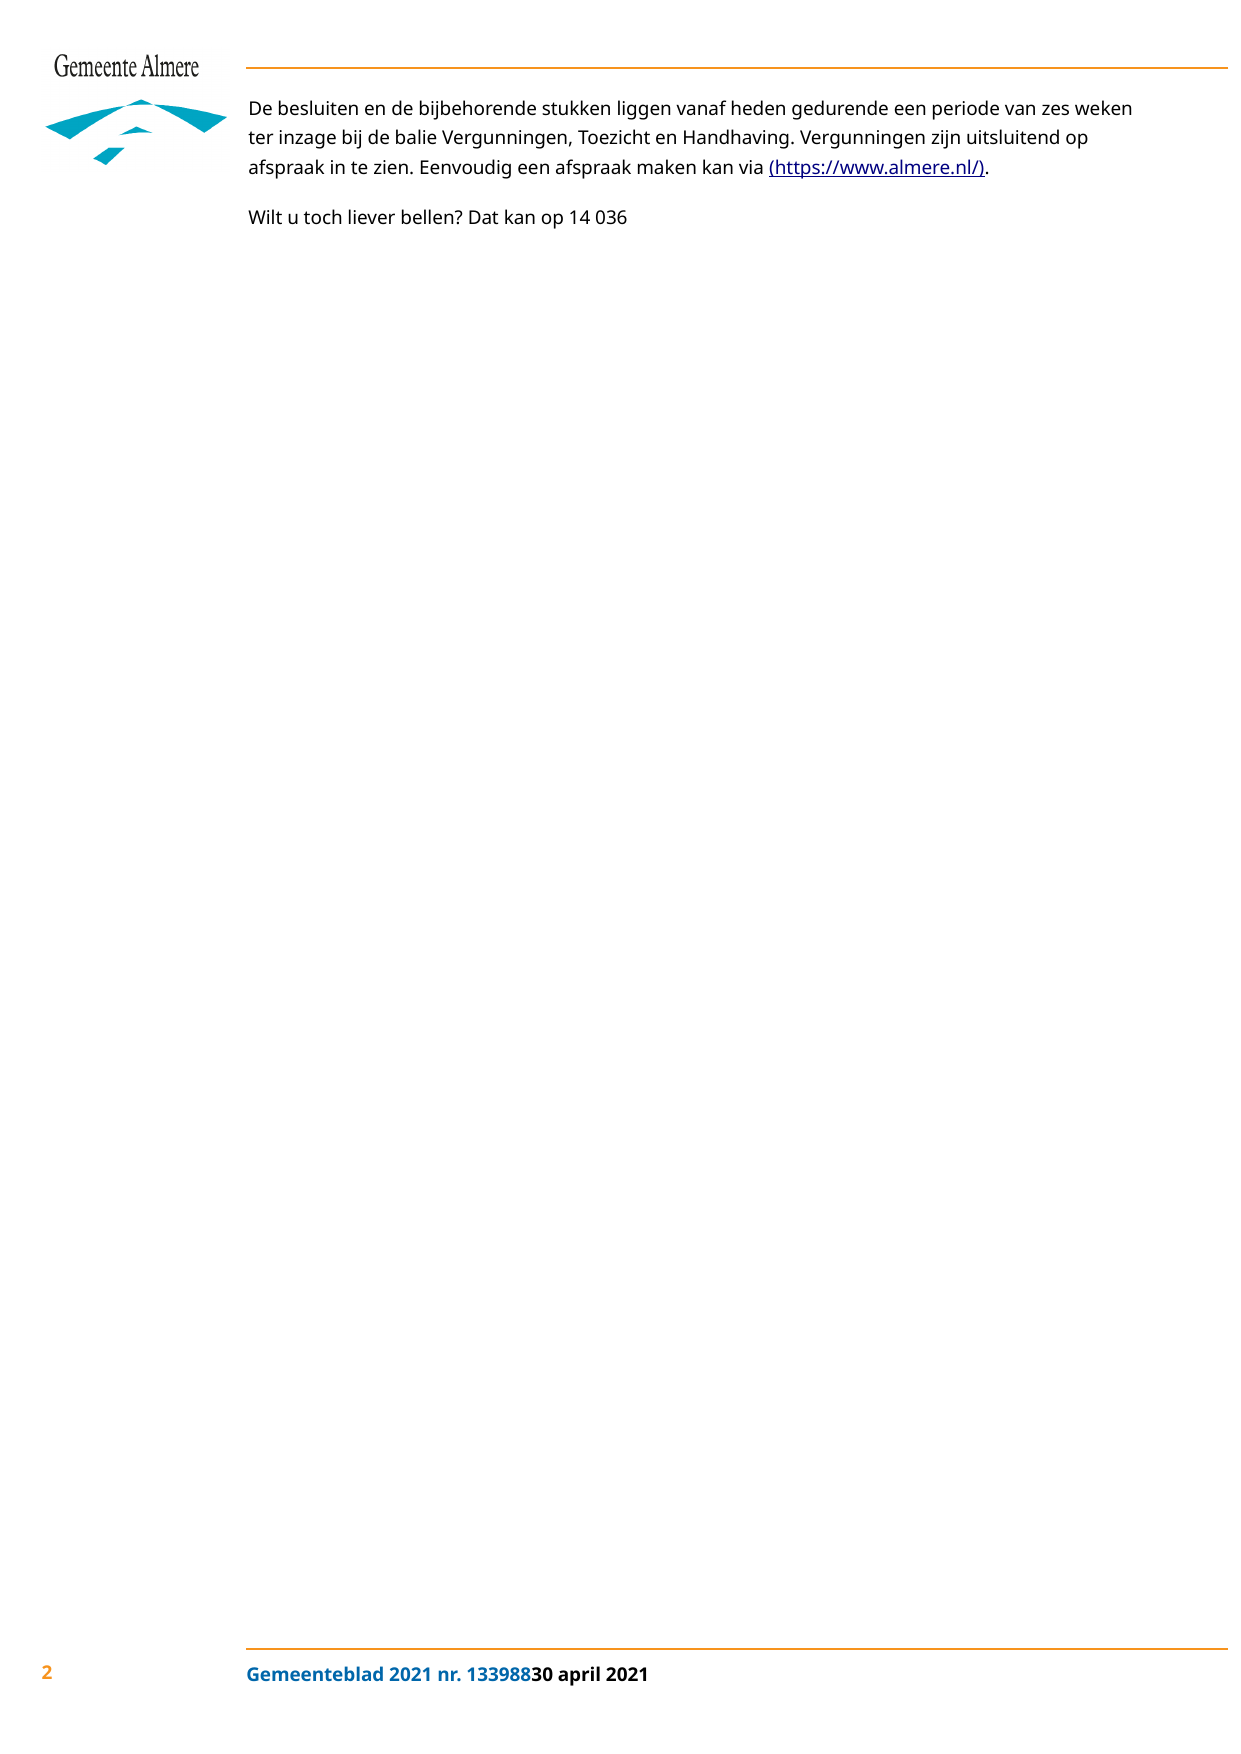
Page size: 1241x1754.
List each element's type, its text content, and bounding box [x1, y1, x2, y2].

text De besluiten en de bijbehorende stukken liggen vanaf heden gedurende een periode van zes weken ter inzage bij de balie Vergunningen, Toezicht en Handhaving. Vergunningen zijn uitsluitend op afspraak in te zien. Eenvoudig een afspraak maken kan via (https://www.almere.nl/). [248, 95, 1152, 180]
text Wilt u toch liever bellen? Dat kan op 14 036 [248, 204, 1152, 230]
picture [41, 47, 231, 172]
